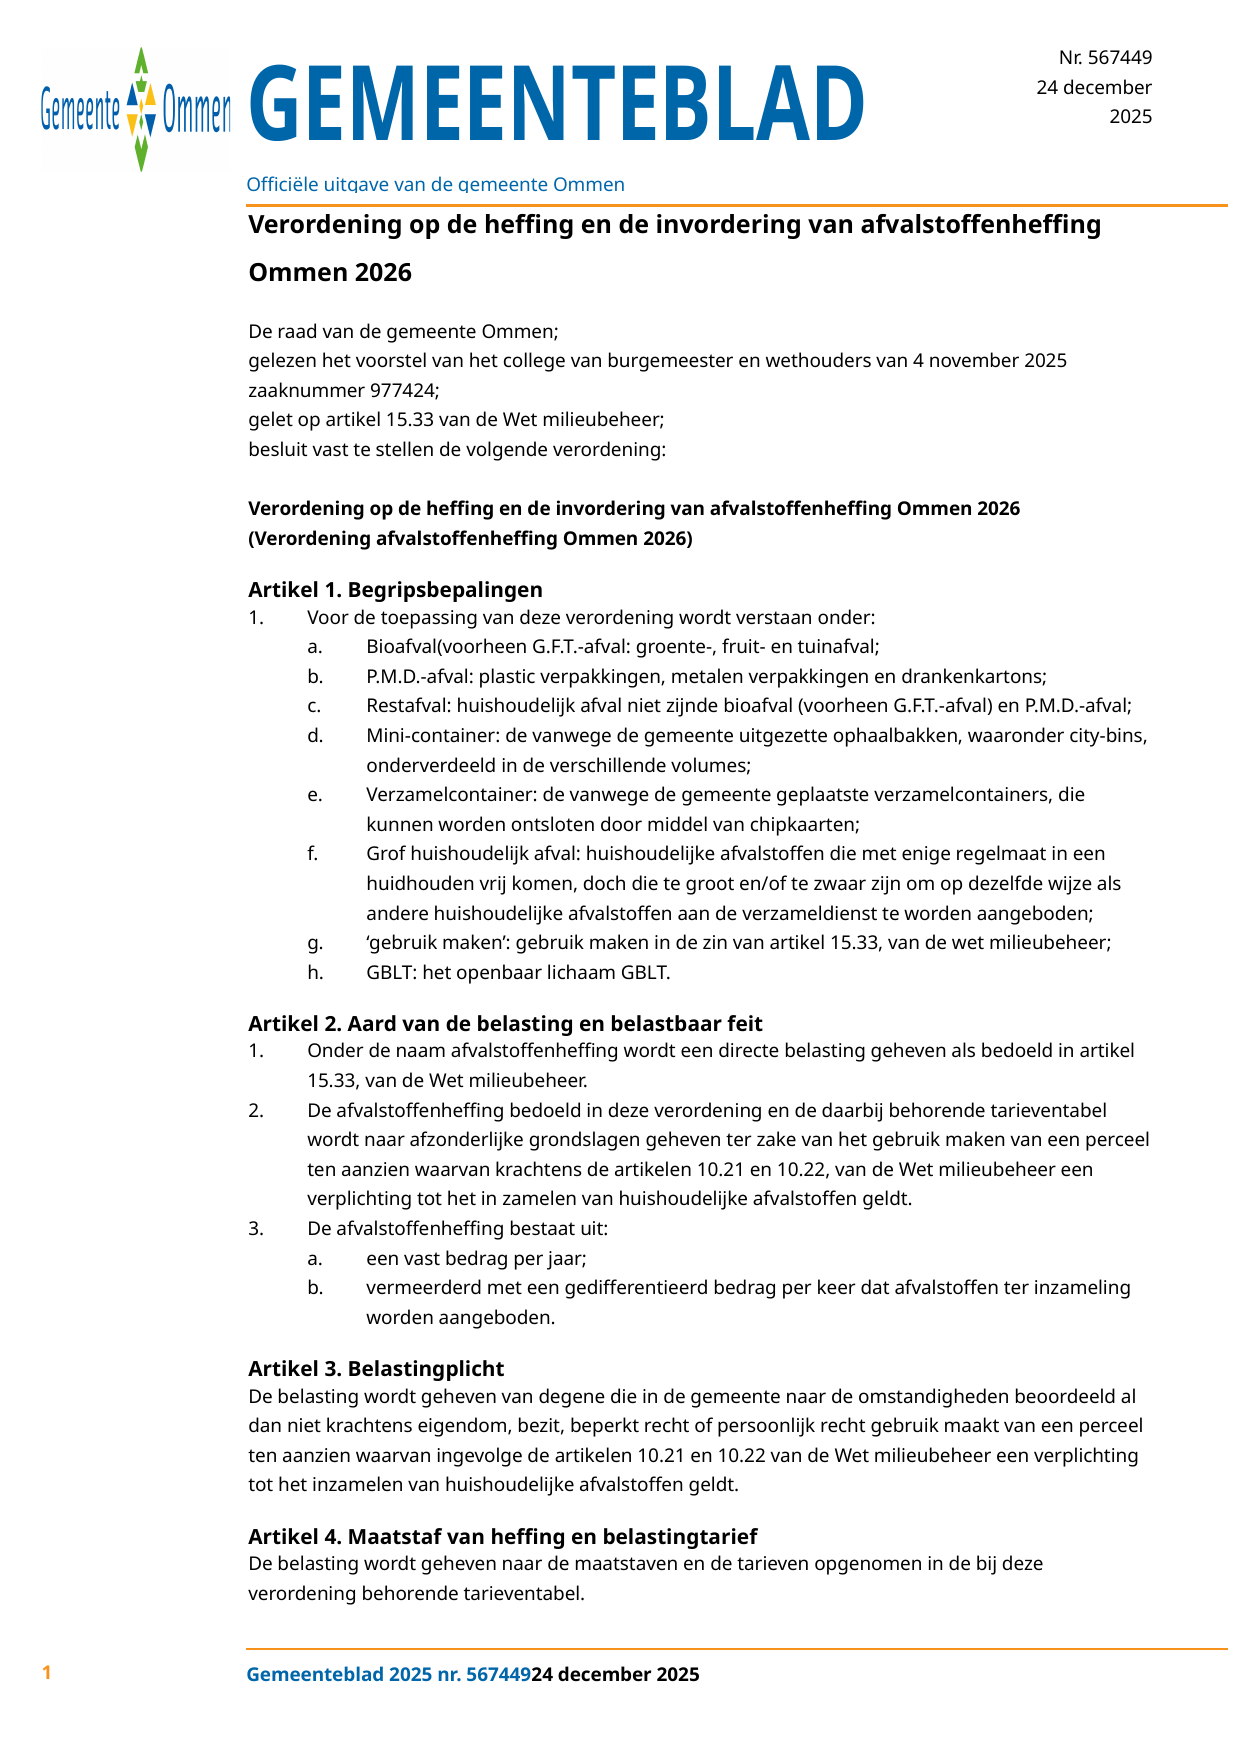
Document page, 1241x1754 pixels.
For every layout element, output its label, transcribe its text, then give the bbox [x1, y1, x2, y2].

text Verordening op de heffing en de invordering van afvalstoffenheffing Ommen 2026 [248, 495, 1152, 521]
list Onder de naam afvalstoffenheffing wordt een directe belasting geheven als bedoeld in artikel 15.33, van de Wet milieubeheer. [248, 1038, 1152, 1093]
text De belasting wordt geheven van degene die in de gemeente naar de omstandigheden beoordeeld al dan niet krachtens eigendom, bezit, beperkt recht of persoonlijk recht gebruik maakt van een perceel ten aanzien waarvan ingevolge de artikelen 10.21 en 10.22 van de Wet milieubeheer een verplichting tot het inzamelen van huishoudelijke afvalstoffen geldt. [248, 1383, 1152, 1497]
list ‘gebruik maken’: gebruik maken in de zin van artikel 15.33, van de wet milieubeheer; [307, 929, 1152, 955]
list Verzamelcontainer: de vanwege de gemeente geplaatste verzamelcontainers, die kunnen worden ontsloten door middel van chipkaarten; [307, 781, 1152, 837]
list De afvalstoffenheffing bedoeld in deze verordening en de daarbij behorende tarieventabel wordt naar afzonderlijke grondslagen geheven ter zake van het gebruik maken van een perceel ten aanzien waarvan krachtens de artikelen 10.21 en 10.22, van de Wet milieubeheer een verplichting tot het in zamelen van huishoudelijke afvalstoffen geldt. [248, 1097, 1152, 1211]
text Verordening op de heffing en de invordering van afvalstoffenheffing Ommen 2026 [248, 207, 1152, 288]
text De belasting wordt geheven naar de maatstaven en de tarieven opgenomen in de bij deze verordening behorende tarieventabel. [248, 1550, 1152, 1606]
list Bioafval(voorheen G.F.T.-afval: groente-, fruit- en tuinafval; [307, 633, 1152, 659]
list een vast bedrag per jaar; [307, 1245, 1152, 1271]
text Artikel 1. Begripsbepalingen [248, 575, 1152, 604]
list Voor de toepassing van deze verordening wordt verstaan onder: [248, 604, 1152, 629]
text De raad van de gemeente Ommen; [248, 318, 1152, 344]
list vermeerderd met een gedifferentieerd bedrag per keer dat afvalstoffen ter inzameling worden aangeboden. [307, 1274, 1152, 1330]
text Artikel 3. Belastingplicht [248, 1354, 1152, 1383]
text Artikel 4. Maatstaf van heffing en belastingtarief [248, 1522, 1152, 1550]
list Mini-container: de vanwege de gemeente uitgezette ophaalbakken, waaronder city-bins, onderverdeeld in de verschillende volumes; [307, 722, 1152, 777]
list Restafval: huishoudelijk afval niet zijnde bioafval (voorheen G.F.T.-afval) en P.M.D.-afval; [307, 693, 1152, 718]
text gelezen het voorstel van het college van burgemeester en wethouders van 4 november 2025 zaaknummer 977424; [248, 347, 1152, 403]
text Artikel 2. Aard van de belasting en belastbaar feit [248, 1009, 1152, 1038]
text (Verordening afvalstoffenheffing Ommen 2026) [248, 525, 1152, 551]
list P.M.D.-afval: plastic verpakkingen, metalen verpakkingen en drankenkartons; [307, 663, 1152, 689]
text besluit vast te stellen de volgende verordening: [248, 436, 1152, 462]
list GBLT: het openbaar lichaam GBLT. [307, 959, 1152, 984]
list Grof huishoudelijk afval: huishoudelijke afvalstoffen die met enige regelmaat in een huidhouden vrij komen, doch die te groot en/of te zwaar zijn om op dezelfde wijze als andere huishoudelijke afvalstoffen aan de verzameldienst te worden aangeboden; [307, 841, 1152, 925]
text gelet op artikel 15.33 van de Wet milieubeheer; [248, 407, 1152, 432]
picture [41, 47, 231, 172]
list De afvalstoffenheffing bestaat uit: [248, 1215, 1152, 1241]
